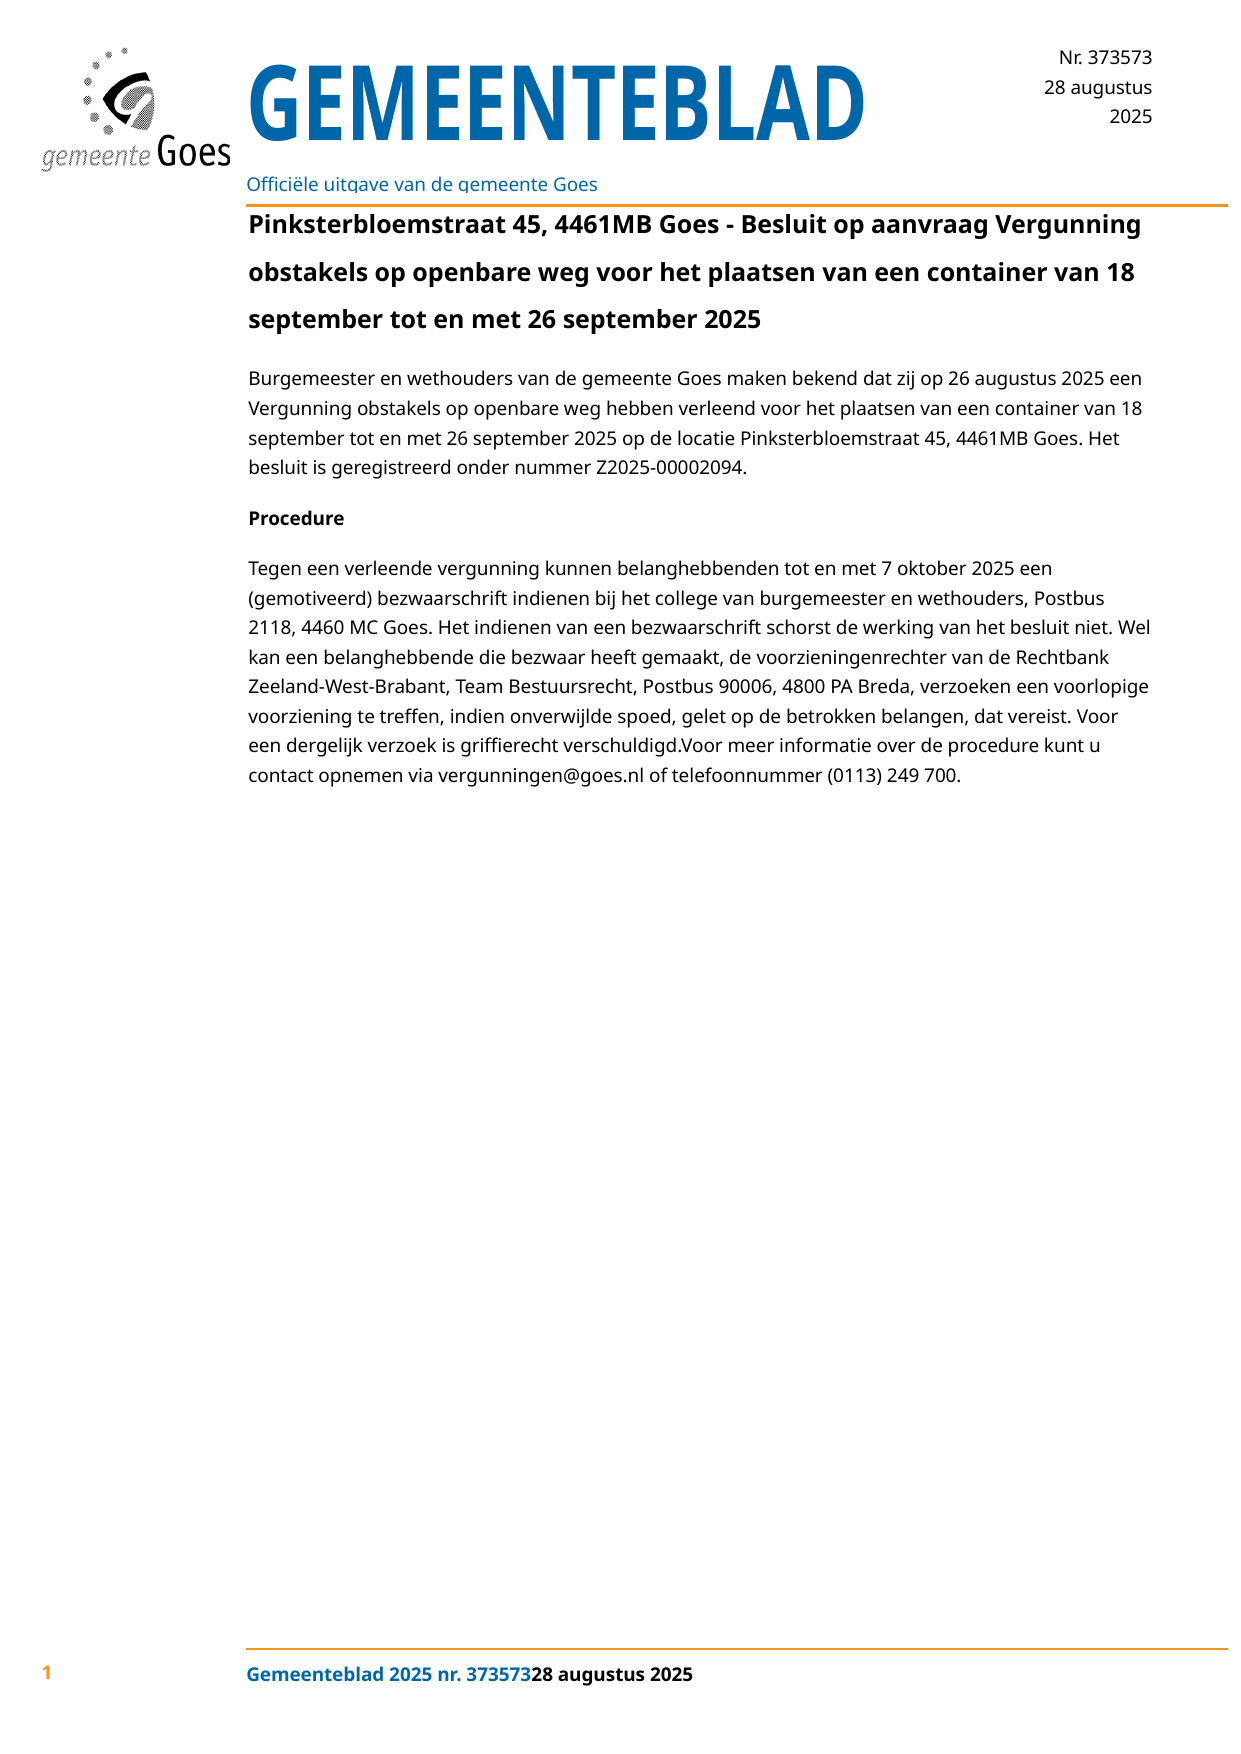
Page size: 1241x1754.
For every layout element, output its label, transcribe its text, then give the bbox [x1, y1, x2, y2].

picture [41, 47, 231, 172]
text Tegen een verleende vergunning kunnen belanghebbenden tot en met 7 oktober 2025 een (gemotiveerd) bezwaarschrift indienen bij het college van burgemeester en wethouders, Postbus 2118, 4460 MC Goes. Het indienen van een bezwaarschrift schorst de werking van het besluit niet. Wel kan een belanghebbende die bezwaar heeft gemaakt, de voorzieningenrechter van de Rechtbank Zeeland-West-Brabant, Team Bestuursrecht, Postbus 90006, 4800 PA Breda, verzoeken een voorlopige voorziening te treffen, indien onverwijlde spoed, gelet op de betrokken belangen, dat vereist. Voor een dergelijk verzoek is griffierecht verschuldigd.Voor meer informatie over de procedure kunt u contact opnemen via vergunningen@goes.nl of telefoonnummer (0113) 249 700. [248, 555, 1152, 788]
text Pinksterbloemstraat 45, 4461MB Goes - Besluit op aanvraag Vergunning obstakels op openbare weg voor het plaatsen van een container van 18 september tot en met 26 september 2025 [248, 207, 1152, 336]
text Procedure [248, 505, 1152, 530]
text Burgemeester en wethouders van de gemeente Goes maken bekend dat zij op 26 augustus 2025 een Vergunning obstakels op openbare weg hebben verleend voor het plaatsen van een container van 18 september tot en met 26 september 2025 op de locatie Pinksterbloemstraat 45, 4461MB Goes. Het besluit is geregistreerd onder nummer Z2025-00002094. [248, 366, 1152, 480]
